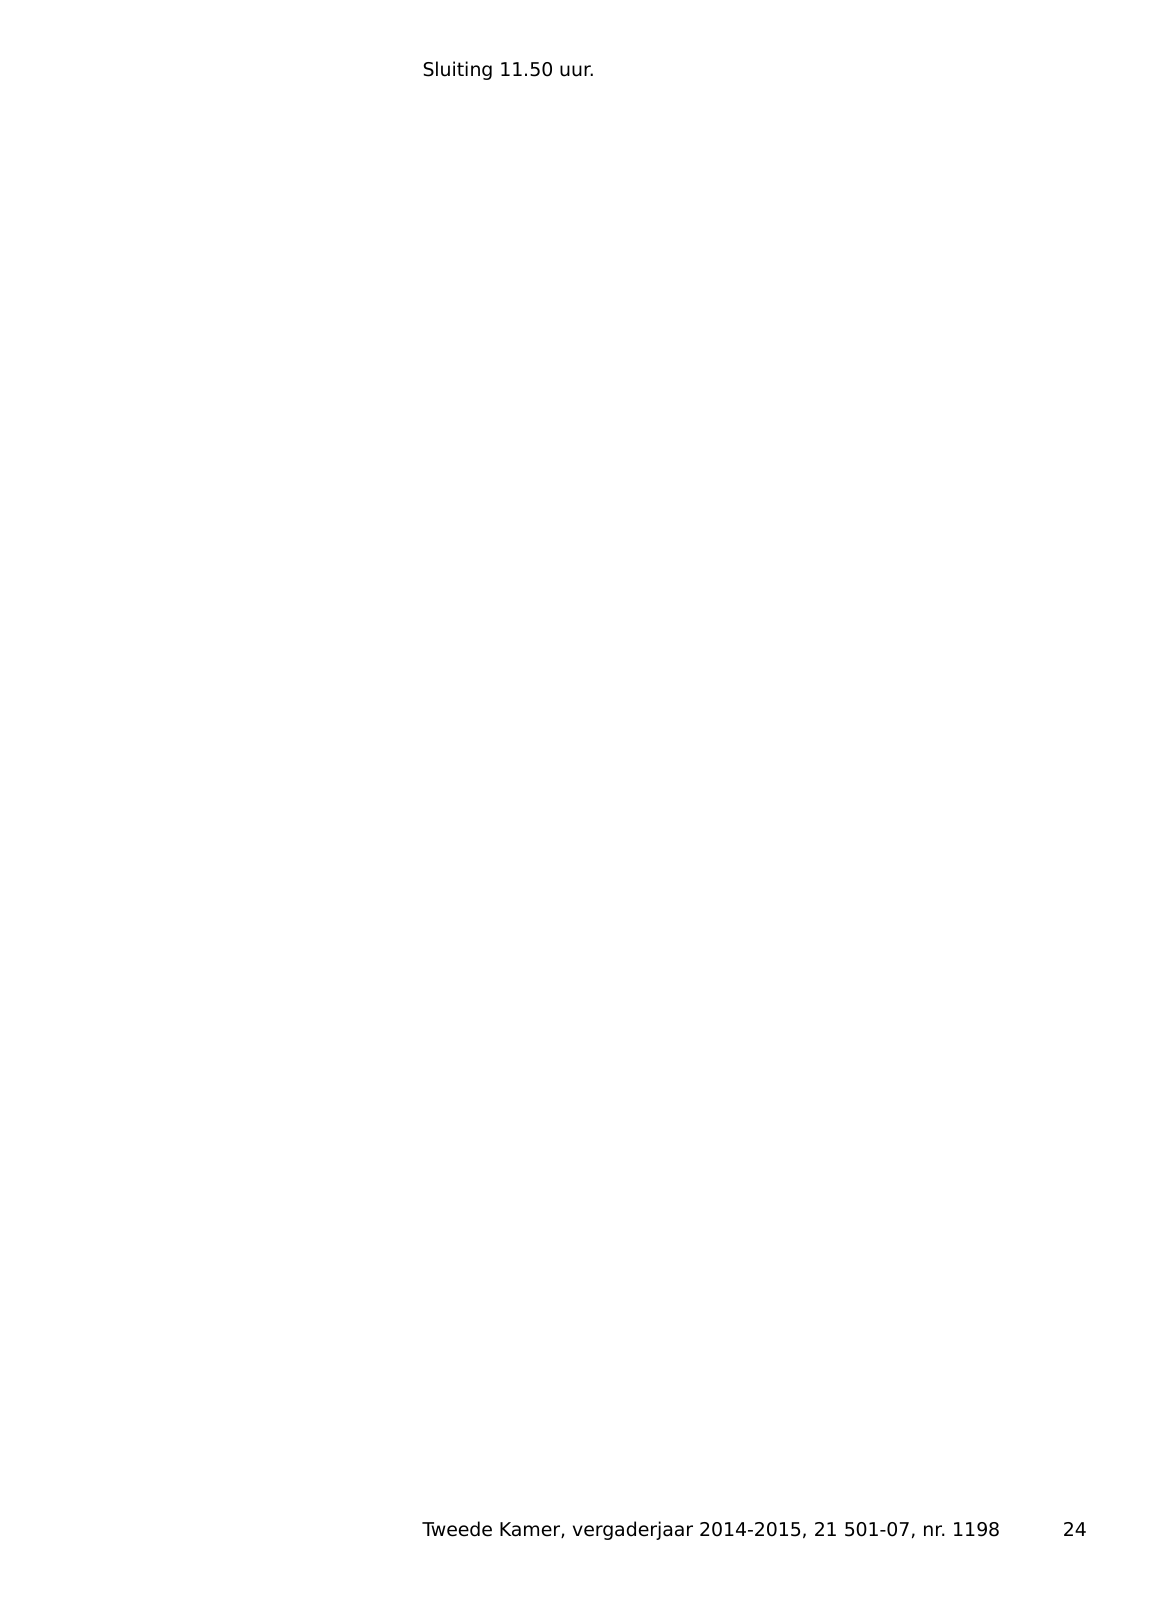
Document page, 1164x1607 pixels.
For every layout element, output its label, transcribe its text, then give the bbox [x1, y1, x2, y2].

text Sluiting 11.50 uur. [422, 59, 1087, 81]
